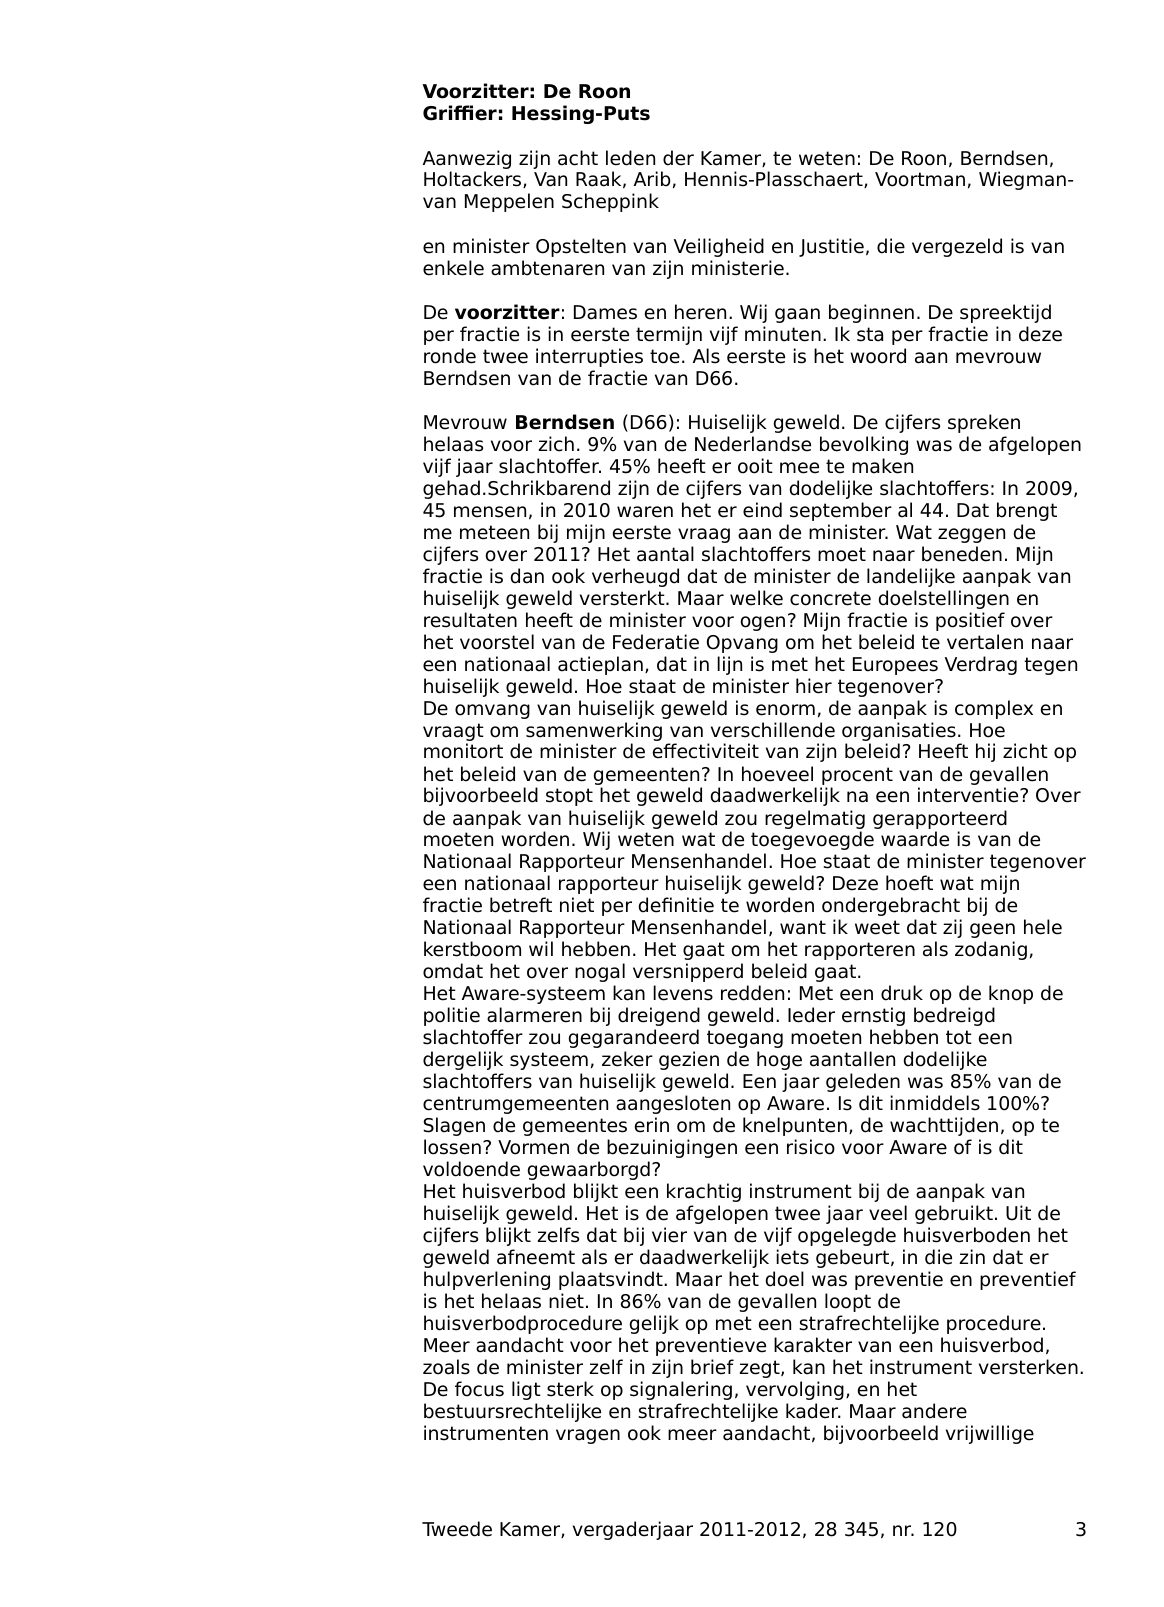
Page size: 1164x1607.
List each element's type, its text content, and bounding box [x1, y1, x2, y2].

text Het Aware-systeem kan levens redden: Met een druk op de knop de politie alarmeren bij dreigend geweld. Ieder ernstig bedreigd slachtoffer zou gegarandeerd toegang moeten hebben tot een dergelijk systeem, zeker gezien de hoge aantallen dodelijke slachtoffers van huiselijk geweld. Een jaar geleden was 85% van de centrumgemeenten aangesloten op Aware. Is dit inmiddels 100%? Slagen de gemeentes erin om de knelpunten, de wachttijden, op te lossen? Vormen de bezuinigingen een risico voor Aware of is dit voldoende gewaarborgd? [422, 983, 1087, 1181]
text Griffier: Hessing-Puts [422, 103, 1087, 125]
text Voorzitter: De Roon [422, 81, 1087, 103]
text Aanwezig zijn acht leden der Kamer, te weten: De Roon, Berndsen, Holtackers, Van Raak, Arib, Hennis-Plasschaert, Voortman, Wiegman-van Meppelen Scheppink [422, 147, 1087, 213]
text De voorzitter: Dames en heren. Wij gaan beginnen. De spreektijd per fractie is in eerste termijn vijf minuten. Ik sta per fractie in deze ronde twee interrupties toe. Als eerste is het woord aan mevrouw Berndsen van de fractie van D66. [422, 302, 1087, 389]
text Mevrouw Berndsen (D66): Huiselijk geweld. De cijfers spreken helaas voor zich. 9% van de Nederlandse bevolking was de afgelopen vijf jaar slachtoffer. 45% heeft er ooit mee te maken gehad.Schrikbarend zijn de cijfers van dodelijke slachtoffers: In 2009, 45 mensen, in 2010 waren het er eind september al 44. Dat brengt me meteen bij mijn eerste vraag aan de minister. Wat zeggen de cijfers over 2011? Het aantal slachtoffers moet naar beneden. Mijn fractie is dan ook verheugd dat de minister de landelijke aanpak van huiselijk geweld versterkt. Maar welke concrete doelstellingen en resultaten heeft de minister voor ogen? Mijn fractie is positief over het voorstel van de Federatie Opvang om het beleid te vertalen naar een nationaal actieplan, dat in lijn is met het Europees Verdrag tegen huiselijk geweld. Hoe staat de minister hier tegenover? [422, 412, 1087, 697]
text Het huisverbod blijkt een krachtig instrument bij de aanpak van huiselijk geweld. Het is de afgelopen twee jaar veel gebruikt. Uit de cijfers blijkt zelfs dat bij vier van de vijf opgelegde huisverboden het geweld afneemt als er daadwerkelijk iets gebeurt, in die zin dat er hulpverlening plaatsvindt. Maar het doel was preventie en preventief is het helaas niet. In 86% van de gevallen loopt de huisverbodprocedure gelijk op met een strafrechtelijke procedure. Meer aandacht voor het preventieve karakter van een huisverbod, zoals de minister zelf in zijn brief zegt, kan het instrument versterken. De focus ligt sterk op signalering, vervolging, en het bestuursrechtelijke en strafrechtelijke kader. Maar andere instrumenten vragen ook meer aandacht, bijvoorbeeld vrijwillige [422, 1181, 1087, 1445]
text De omvang van huiselijk geweld is enorm, de aanpak is complex en vraagt om samenwerking van verschillende organisaties. Hoe monitort de minister de effectiviteit van zijn beleid? Heeft hij zicht op het beleid van de gemeenten? In hoeveel procent van de gevallen bijvoorbeeld stopt het geweld daadwerkelijk na een interventie? Over de aanpak van huiselijk geweld zou regelmatig gerapporteerd moeten worden. Wij weten wat de toegevoegde waarde is van de Nationaal Rapporteur Mensenhandel. Hoe staat de minister tegenover een nationaal rapporteur huiselijk geweld? Deze hoeft wat mijn fractie betreft niet per definitie te worden ondergebracht bij de Nationaal Rapporteur Mensenhandel, want ik weet dat zij geen hele kerstboom wil hebben. Het gaat om het rapporteren als zodanig, omdat het over nogal versnipperd beleid gaat. [422, 697, 1087, 983]
text en minister Opstelten van Veiligheid en Justitie, die vergezeld is van enkele ambtenaren van zijn ministerie. [422, 236, 1087, 279]
